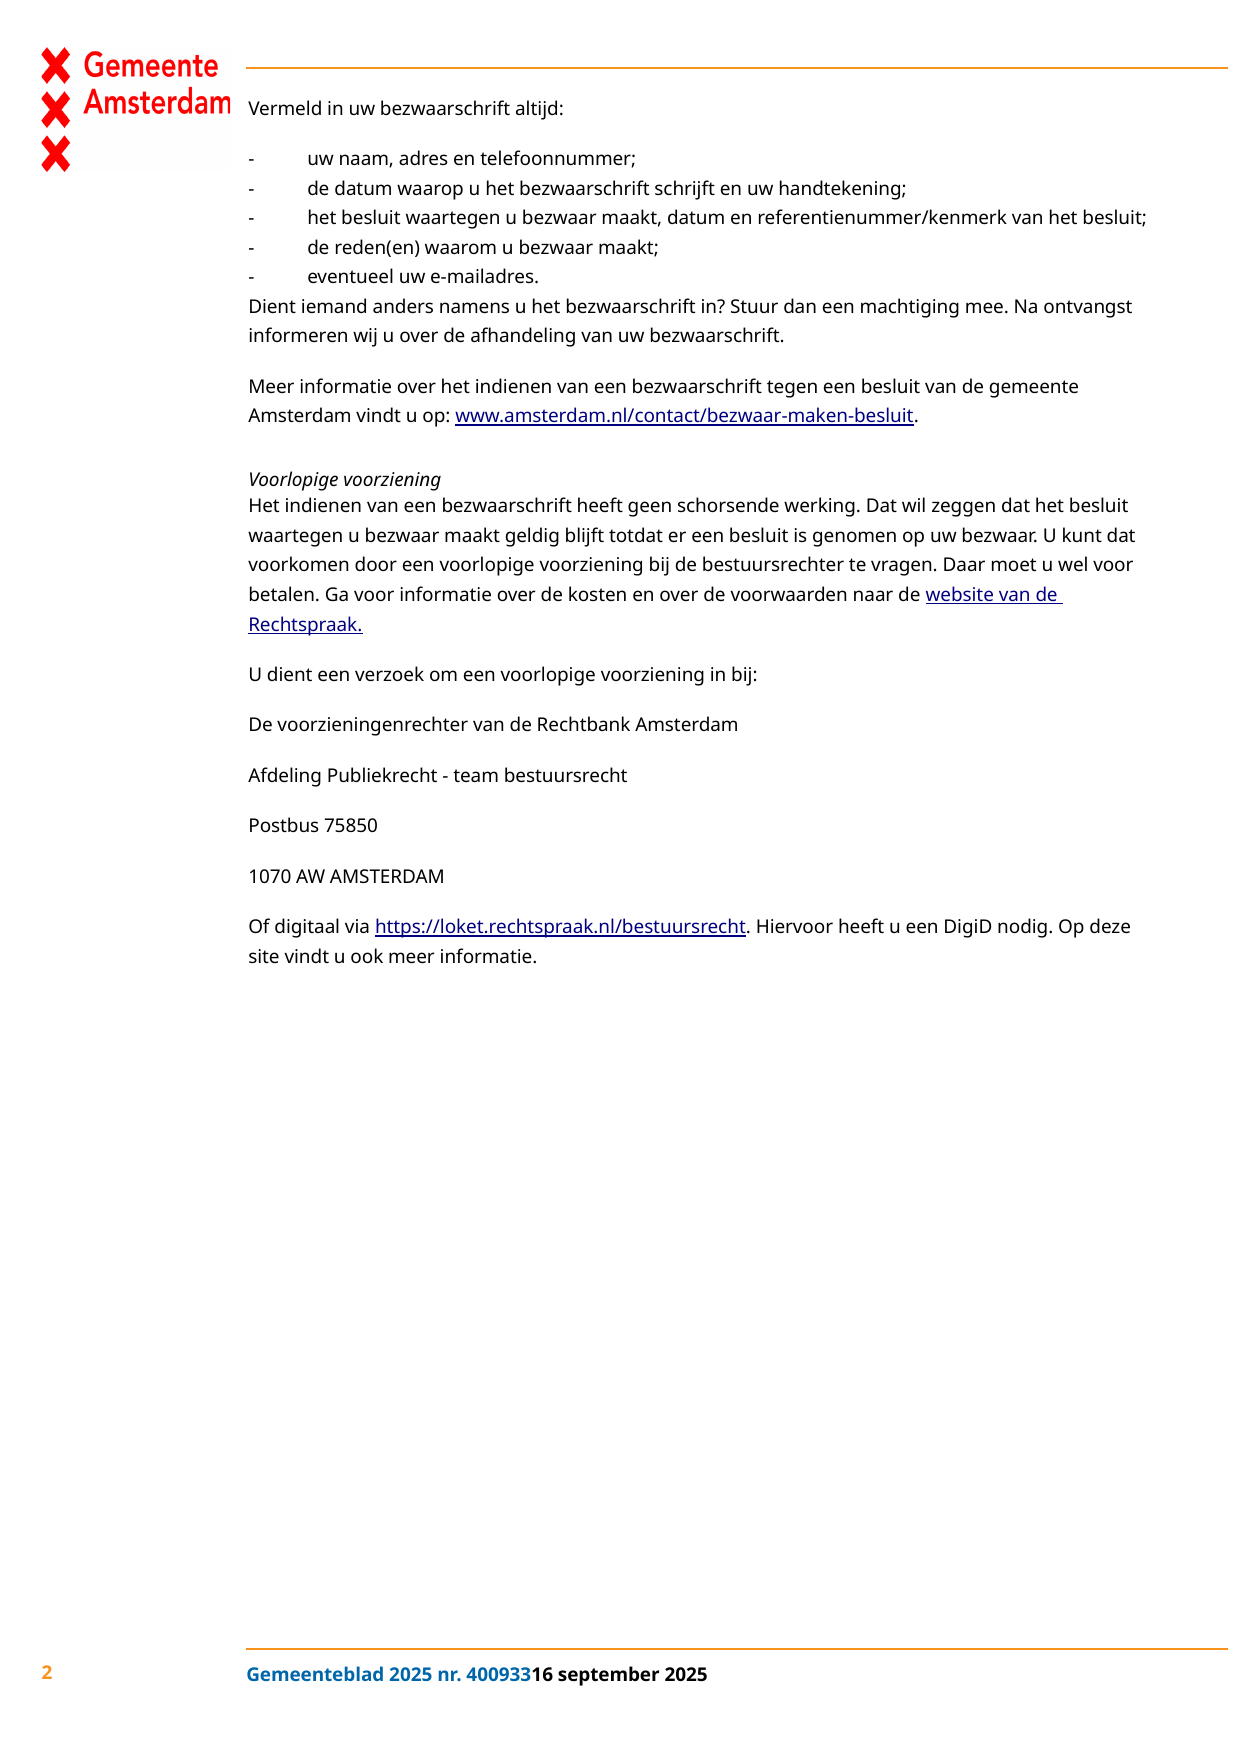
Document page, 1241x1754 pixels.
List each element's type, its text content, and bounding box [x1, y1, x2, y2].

text 1070 AW AMSTERDAM [248, 863, 1152, 888]
picture [41, 47, 231, 172]
list de datum waarop u het bezwaarschrift schrijft en uw handtekening; [248, 175, 1152, 201]
text Voorlopige voorziening [248, 467, 1152, 492]
text Meer informatie over het indienen van een bezwaarschrift tegen een besluit van de gemeente Amsterdam vindt u op: www.amsterdam.nl/contact/bezwaar-maken-besluit. [248, 373, 1152, 428]
text Postbus 75850 [248, 812, 1152, 838]
text Dient iemand anders namens u het bezwaarschrift in? Stuur dan een machtiging mee. Na ontvangst informeren wij u over de afhandeling van uw bezwaarschrift. [248, 293, 1152, 348]
list het besluit waartegen u bezwaar maakt, datum en referentienummer/kenmerk van het besluit; [248, 204, 1152, 230]
list uw naam, adres en telefoonnummer; [248, 145, 1152, 171]
list de reden(en) waarom u bezwaar maakt; [248, 234, 1152, 260]
list eventueel uw e-mailadres. [248, 263, 1152, 289]
text Afdeling Publiekrecht - team bestuursrecht [248, 762, 1152, 788]
text U dient een verzoek om een voorlopige voorziening in bij: [248, 661, 1152, 687]
text Vermeld in uw bezwaarschrift altijd: [248, 95, 1152, 121]
text De voorzieningenrechter van de Rechtbank Amsterdam [248, 712, 1152, 737]
text Of digitaal via https://loket.rechtspraak.nl/bestuursrecht. Hiervoor heeft u een DigiD nodig. Op deze site vindt u ook meer informatie. [248, 913, 1152, 968]
text Het indienen van een bezwaarschrift heeft geen schorsende werking. Dat wil zeggen dat het besluit waartegen u bezwaar maakt geldig blijft totdat er een besluit is genomen op uw bezwaar. U kunt dat voorkomen door een voorlopige voorziening bij de bestuursrechter te vragen. Daar moet u wel voor betalen. Ga voor informatie over de kosten en over de voorwaarden naar de website van de Rechtspraak. [248, 492, 1152, 636]
